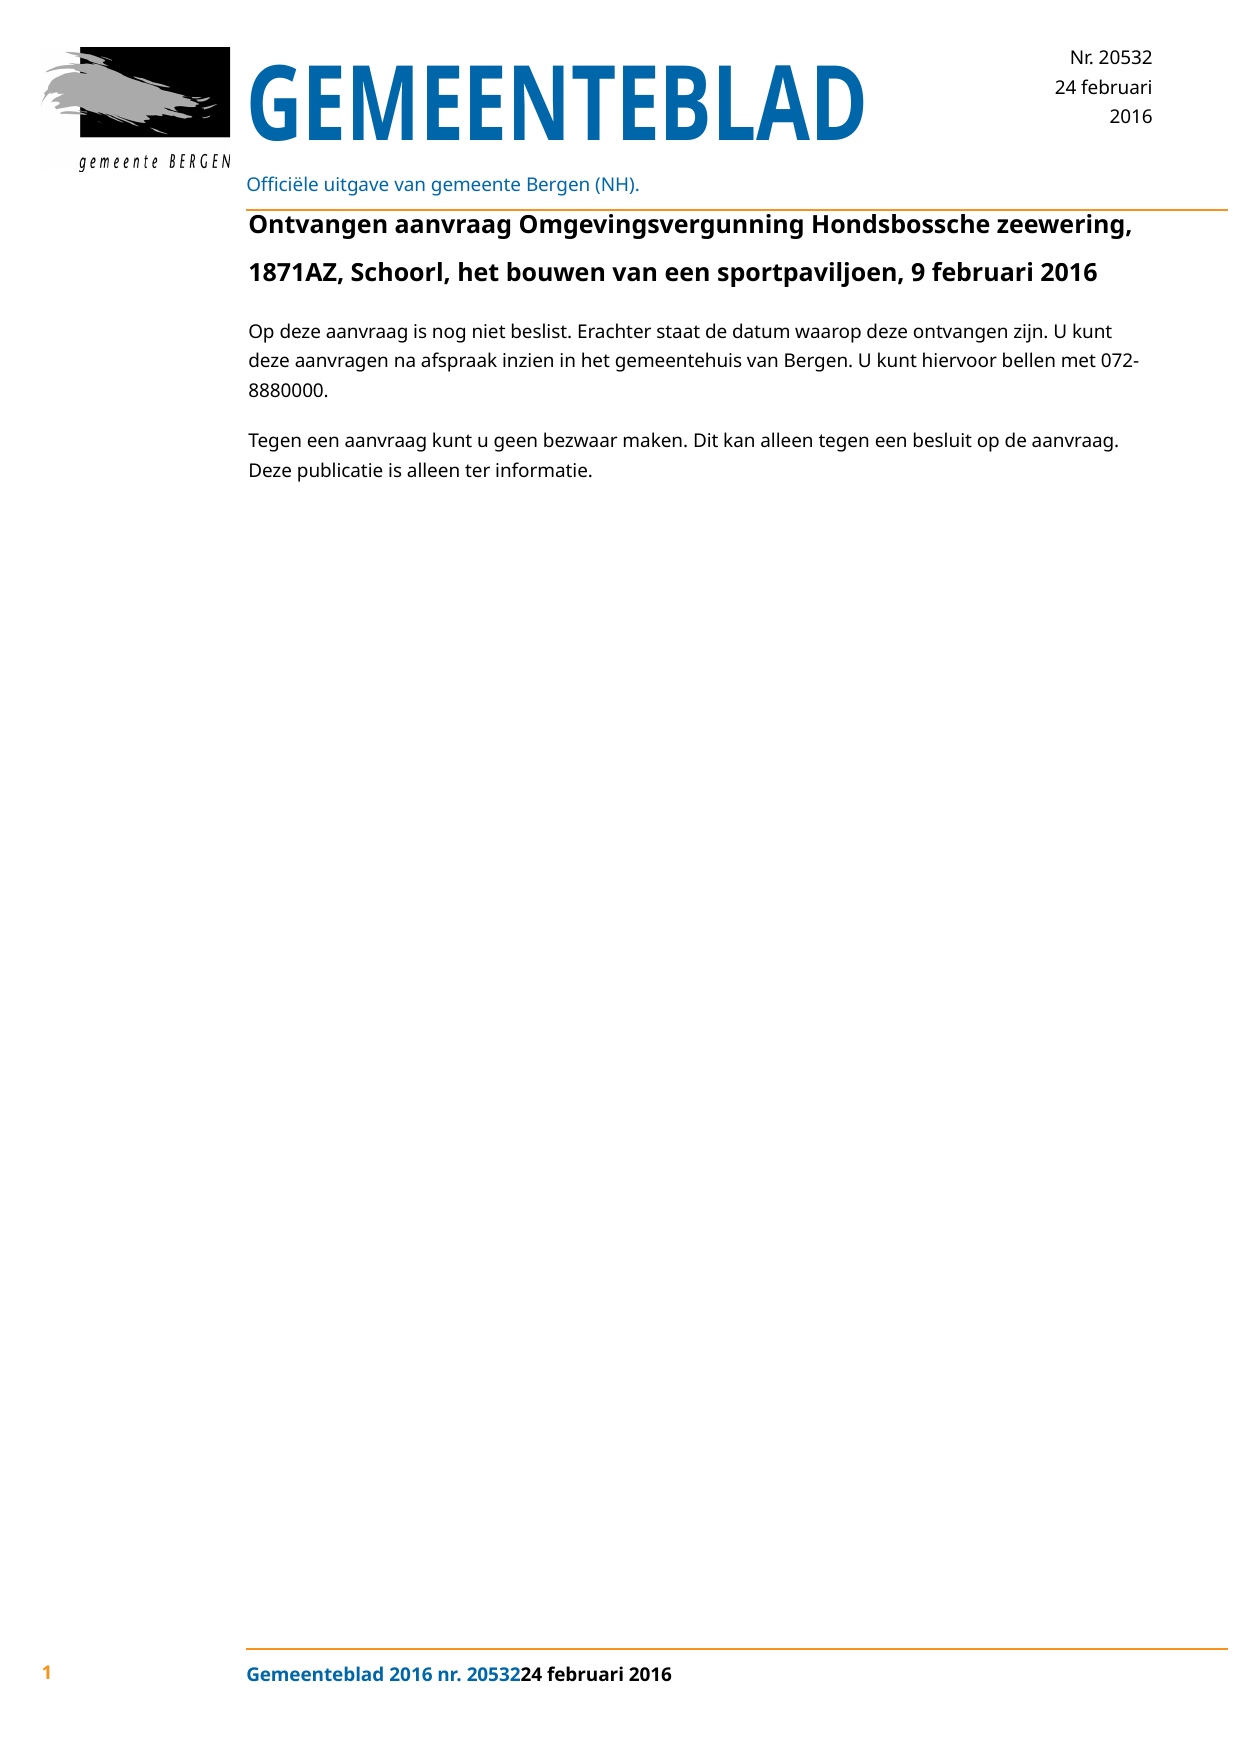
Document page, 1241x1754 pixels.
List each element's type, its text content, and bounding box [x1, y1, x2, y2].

text Op deze aanvraag is nog niet beslist. Erachter staat de datum waarop deze ontvangen zijn. U kunt deze aanvragen na afspraak inzien in het gemeentehuis van Bergen. U kunt hiervoor bellen met 072-8880000. [248, 318, 1152, 403]
text Tegen een aanvraag kunt u geen bezwaar maken. Dit kan alleen tegen een besluit op de aanvraag. Deze publicatie is alleen ter informatie. [248, 427, 1152, 483]
text Ontvangen aanvraag Omgevingsvergunning Hondsbossche zeewering, 1871AZ, Schoorl, het bouwen van een sportpaviljoen, 9 februari 2016 [248, 211, 1152, 288]
picture [41, 47, 231, 172]
